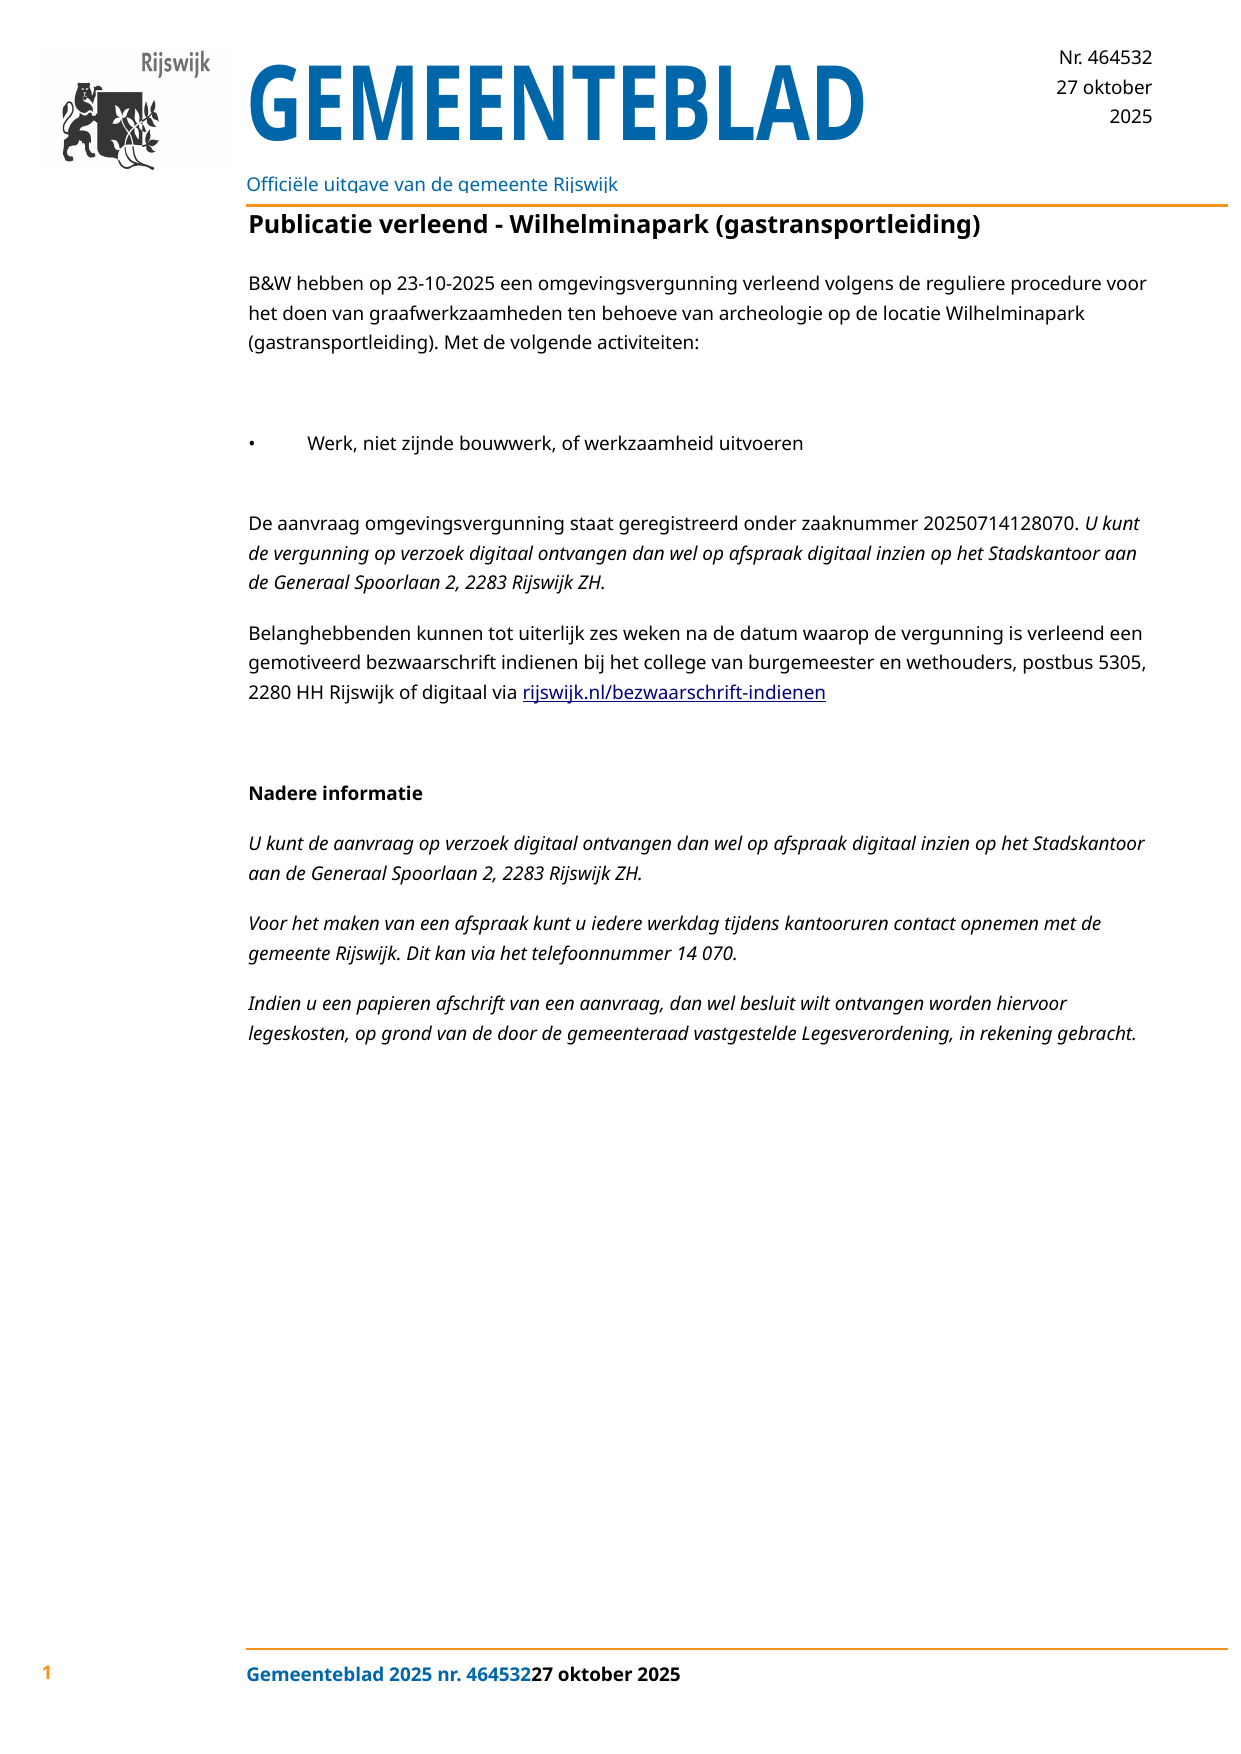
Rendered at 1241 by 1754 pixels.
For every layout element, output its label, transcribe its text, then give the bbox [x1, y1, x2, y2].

text U kunt de aanvraag op verzoek digitaal ontvangen dan wel op afspraak digitaal inzien op het Stadskantoor aan de Generaal Spoorlaan 2, 2283 Rijswijk ZH. [248, 830, 1152, 886]
text Publicatie verleend - Wilhelminapark (gastransportleiding) [248, 207, 1152, 241]
text Nadere informatie [248, 780, 1152, 806]
text Voor het maken van een afspraak kunt u iedere werkdag tijdens kantooruren contact opnemen met de gemeente Rijswijk. Dit kan via het telefoonnummer 14 070. [248, 910, 1152, 966]
text Indien u een papieren afschrift van een aanvraag, dan wel besluit wilt ontvangen worden hiervoor legeskosten, op grond van de door de gemeenteraad vastgestelde Legesverordening, in rekening gebracht. [248, 990, 1152, 1046]
picture [41, 47, 231, 172]
text B&W hebben op 23-10-2025 een omgevingsvergunning verleend volgens de reguliere procedure voor het doen van graafwerkzaamheden ten behoeve van archeologie op de locatie Wilhelminapark (gastransportleiding). Met de volgende activiteiten: [248, 270, 1152, 355]
list Werk, niet zijnde bouwwerk, of werkzaamheid uitvoeren [248, 430, 1152, 456]
text Belanghebbenden kunnen tot uiterlijk zes weken na de datum waarop de vergunning is verleend een gemotiveerd bezwaarschrift indienen bij het college van burgemeester en wethouders, postbus 5305, 2280 HH Rijswijk of digitaal via rijswijk.nl/bezwaarschrift-indienen [248, 620, 1152, 705]
text De aanvraag omgevingsvergunning staat geregistreerd onder zaaknummer 20250714128070. U kunt de vergunning op verzoek digitaal ontvangen dan wel op afspraak digitaal inzien op het Stadskantoor aan de Generaal Spoorlaan 2, 2283 Rijswijk ZH. [248, 510, 1152, 595]
